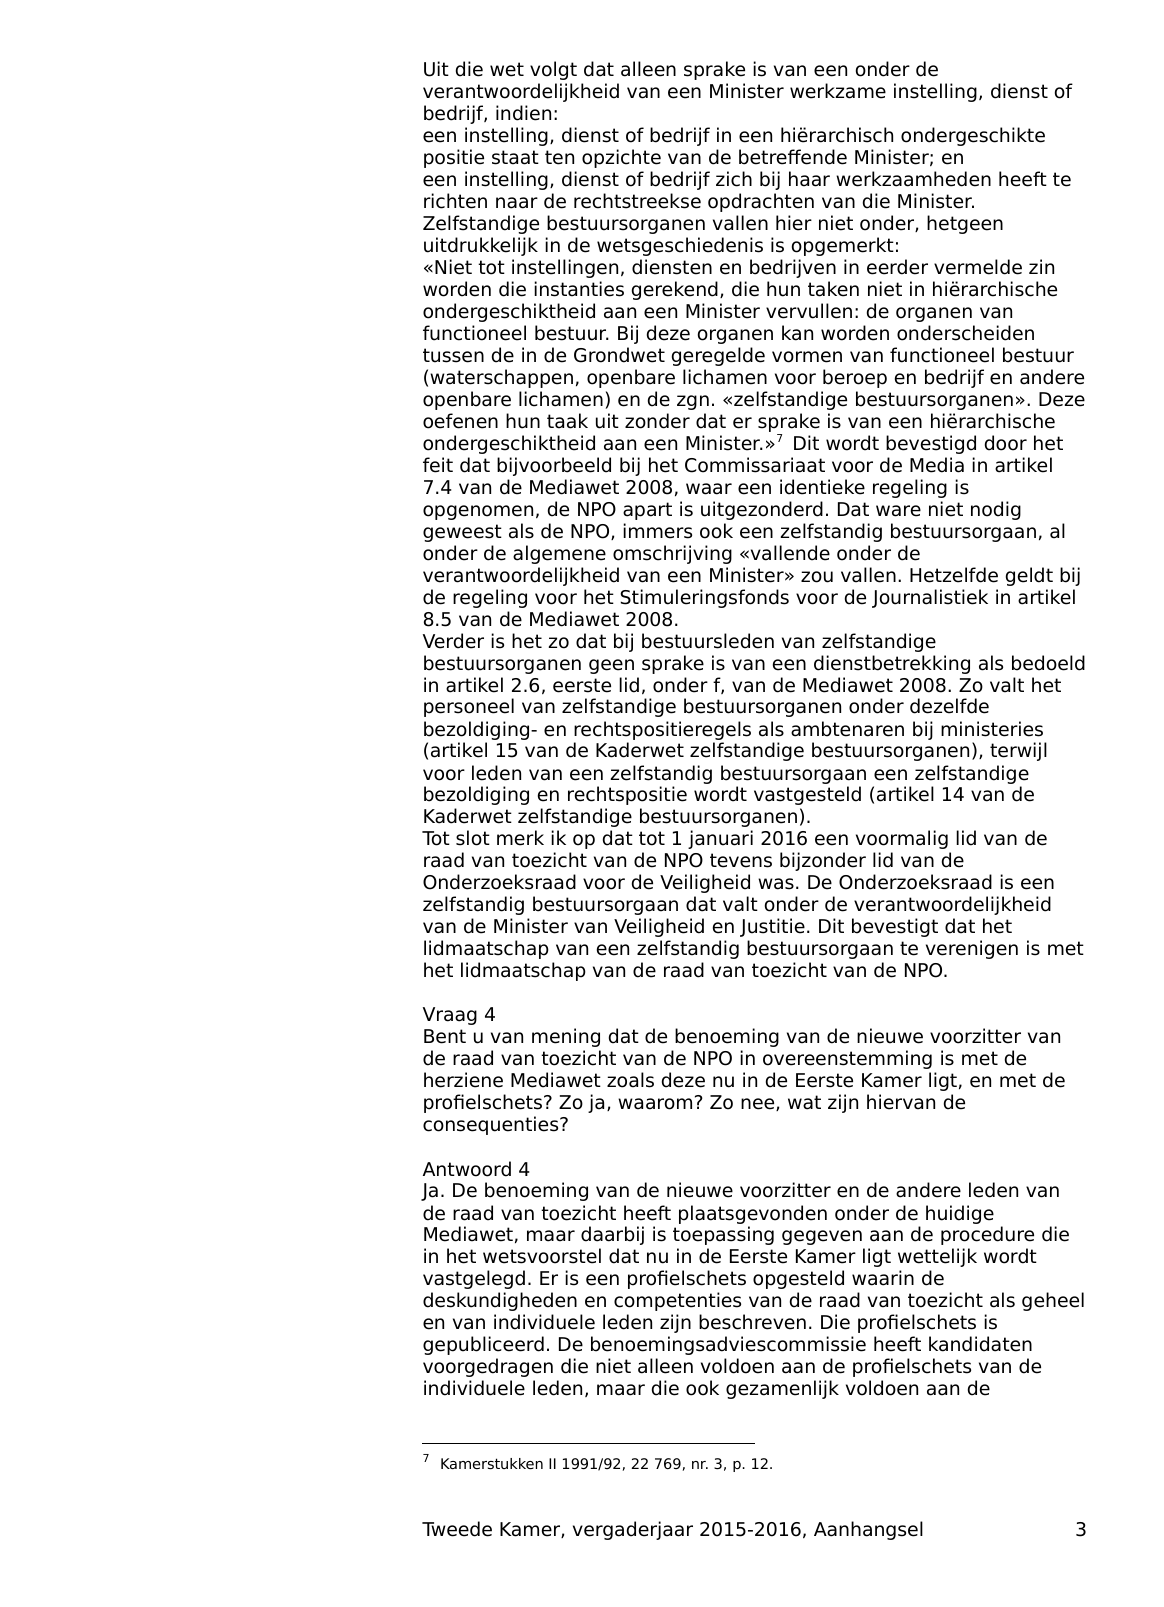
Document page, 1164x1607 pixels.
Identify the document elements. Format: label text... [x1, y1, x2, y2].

text een instelling, dienst of bedrijf zich bij haar werkzaamheden heeft te richten naar de rechtstreekse opdrachten van die Minister. [422, 169, 1087, 213]
text Kamerstukken II 1991/92, 22 769, nr. 3, p. 12. [422, 1452, 1087, 1474]
text Antwoord 4 [422, 1158, 1087, 1180]
text een instelling, dienst of bedrijf in een hiërarchisch ondergeschikte positie staat ten opzichte van de betreffende Minister; en [422, 125, 1087, 169]
text Ja. De benoeming van de nieuwe voorzitter en de andere leden van de raad van toezicht heeft plaatsgevonden onder de huidige Mediawet, maar daarbij is toepassing gegeven aan de procedure die in het wetsvoorstel dat nu in de Eerste Kamer ligt wettelijk wordt vastgelegd. Er is een profielschets opgesteld waarin de deskundigheden en competenties van de raad van toezicht als geheel en van individuele leden zijn beschreven. Die profielschets is gepubliceerd. De benoemingsadviescommissie heeft kandidaten voorgedragen die niet alleen voldoen aan de profielschets van de individuele leden, maar die ook gezamenlijk voldoen aan de [422, 1180, 1087, 1400]
text Tot slot merk ik op dat tot 1 januari 2016 een voormalig lid van de raad van toezicht van de NPO tevens bijzonder lid van de Onderzoeksraad voor de Veiligheid was. De Onderzoeksraad is een zelfstandig bestuursorgaan dat valt onder de verantwoordelijkheid van de Minister van Veiligheid en Justitie. Dit bevestigt dat het lidmaatschap van een zelfstandig bestuursorgaan te verenigen is met het lidmaatschap van de raad van toezicht van de NPO. [422, 828, 1087, 982]
text Zelfstandige bestuursorganen vallen hier niet onder, hetgeen uitdrukkelijk in de wetsgeschiedenis is opgemerkt: [422, 213, 1087, 257]
text Vraag 4 [422, 1004, 1087, 1026]
text Uit die wet volgt dat alleen sprake is van een onder de verantwoordelijkheid van een Minister werkzame instelling, dienst of bedrijf, indien: [422, 59, 1087, 125]
text «Niet tot instellingen, diensten en bedrijven in eerder vermelde zin worden die instanties gerekend, die hun taken niet in hiërarchische ondergeschiktheid aan een Minister vervullen: de organen van functioneel bestuur. Bij deze organen kan worden onderscheiden tussen de in de Grondwet geregelde vormen van functioneel bestuur (waterschappen, openbare lichamen voor beroep en bedrijf en andere openbare lichamen) en de zgn. «zelfstandige bestuursorganen». Deze oefenen hun taak uit zonder dat er sprake is van een hiërarchische ondergeschiktheid aan een Minister.» Dit wordt bevestigd door het feit dat bijvoorbeeld bij het Commissariaat voor de Media in artikel 7.4 van de Mediawet 2008, waar een identieke regeling is opgenomen, de NPO apart is uitgezonderd. Dat ware niet nodig geweest als de NPO, immers ook een zelfstandig bestuursorgaan, al onder de algemene omschrijving «vallende onder de verantwoordelijkheid van een Minister» zou vallen. Hetzelfde geldt bij de regeling voor het Stimuleringsfonds voor de Journalistiek in artikel 8.5 van de Mediawet 2008. [422, 257, 1087, 631]
text Bent u van mening dat de benoeming van de nieuwe voorzitter van de raad van toezicht van de NPO in overeenstemming is met de herziene Mediawet zoals deze nu in de Eerste Kamer ligt, en met de profielschets? Zo ja, waarom? Zo nee, wat zijn hiervan de consequenties? [422, 1026, 1087, 1136]
text Verder is het zo dat bij bestuursleden van zelfstandige bestuursorganen geen sprake is van een dienstbetrekking als bedoeld in artikel 2.6, eerste lid, onder f, van de Mediawet 2008. Zo valt het personeel van zelfstandige bestuursorganen onder dezelfde bezoldiging- en rechtspositieregels als ambtenaren bij ministeries (artikel 15 van de Kaderwet zelfstandige bestuursorganen), terwijl voor leden van een zelfstandig bestuursorgaan een zelfstandige bezoldiging en rechtspositie wordt vastgesteld (artikel 14 van de Kaderwet zelfstandige bestuursorganen). [422, 631, 1087, 828]
